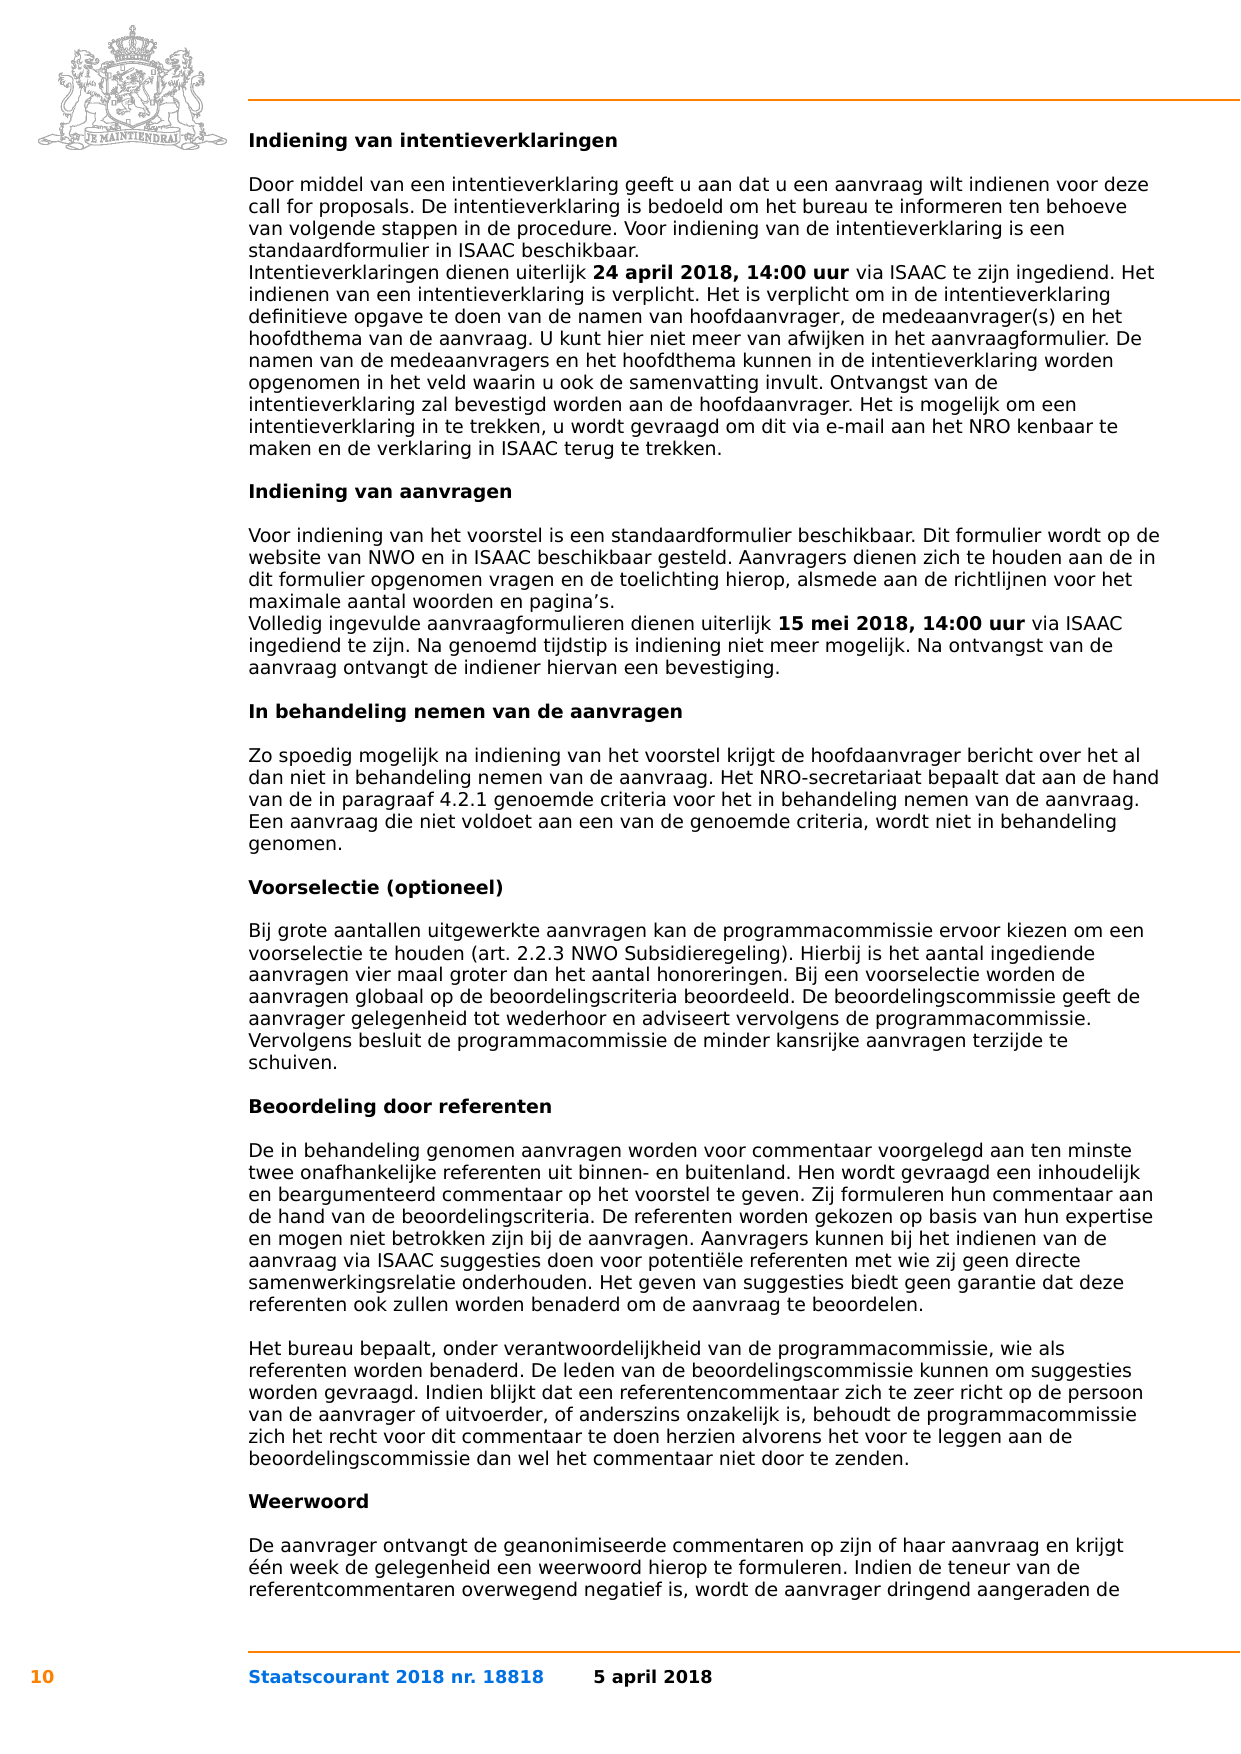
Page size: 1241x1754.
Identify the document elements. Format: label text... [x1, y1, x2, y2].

subtitle Voorselectie (optioneel) [248, 877, 1163, 898]
text De aanvrager ontvangt de geanonimiseerde commentaren op zijn of haar aanvraag en krijgt één week de gelegenheid een weerwoord hierop te formuleren. Indien de teneur van de referentcommentaren overwegend negatief is, wordt de aanvrager dringend aangeraden de [248, 1535, 1163, 1601]
text Bij grote aantallen uitgewerkte aanvragen kan de programmacommissie ervoor kiezen om een voorselectie te houden (art. 2.2.3 NWO Subsidieregeling). Hierbij is het aantal ingediende aanvragen vier maal groter dan het aantal honoreringen. Bij een voorselectie worden de aanvragen globaal op de beoordelingscriteria beoordeeld. De beoordelingscommissie geeft de aanvrager gelegenheid tot wederhoor en adviseert vervolgens de programmacommissie. Vervolgens besluit de programmacommissie de minder kansrijke aanvragen terzijde te schuiven. [248, 920, 1163, 1074]
subtitle Beoordeling door referenten [248, 1096, 1163, 1118]
text Zo spoedig mogelijk na indiening van het voorstel krijgt de hoofdaanvrager bericht over het al dan niet in behandeling nemen van de aanvraag. Het NRO-secretariaat bepaalt dat aan de hand van de in paragraaf 4.2.1 genoemde criteria voor het in behandeling nemen van de aanvraag. Een aanvraag die niet voldoet aan een van de genoemde criteria, wordt niet in behandeling genomen. [248, 745, 1163, 855]
text Voor indiening van het voorstel is een standaardformulier beschikbaar. Dit formulier wordt op de website van NWO en in ISAAC beschikbaar gesteld. Aanvragers dienen zich te houden aan de in dit formulier opgenomen vragen en de toelichting hierop, alsmede aan de richtlijnen voor het maximale aantal woorden en pagina’s. [248, 525, 1163, 613]
text De in behandeling genomen aanvragen worden voor commentaar voorgelegd aan ten minste twee onafhankelijke referenten uit binnen- en buitenland. Hen wordt gevraagd een inhoudelijk en beargumenteerd commentaar op het voorstel te geven. Zij formuleren hun commentaar aan de hand van de beoordelingscriteria. De referenten worden gekozen op basis van hun expertise en mogen niet betrokken zijn bij de aanvragen. Aanvragers kunnen bij het indienen van de aanvraag via ISAAC suggesties doen voor potentiële referenten met wie zij geen directe samenwerkingsrelatie onderhouden. Het geven van suggesties biedt geen garantie dat deze referenten ook zullen worden benaderd om de aanvraag te beoordelen. [248, 1140, 1163, 1316]
text Volledig ingevulde aanvraagformulieren dienen uiterlijk 15 mei 2018, 14:00 uur via ISAAC ingediend te zijn. Na genoemd tijdstip is indiening niet meer mogelijk. Na ontvangst van de aanvraag ontvangt de indiener hiervan een bevestiging. [248, 613, 1163, 679]
subtitle Indiening van aanvragen [248, 481, 1163, 503]
text Intentieverklaringen dienen uiterlijk 24 april 2018, 14:00 uur via ISAAC te zijn ingediend. Het indienen van een intentieverklaring is verplicht. Het is verplicht om in de intentieverklaring definitieve opgave te doen van de namen van hoofdaanvrager, de medeaanvrager(s) en het hoofdthema van de aanvraag. U kunt hier niet meer van afwijken in het aanvraagformulier. De namen van de medeaanvragers en het hoofdthema kunnen in de intentieverklaring worden opgenomen in het veld waarin u ook de samenvatting invult. Ontvangst van de intentieverklaring zal bevestigd worden aan de hoofdaanvrager. Het is mogelijk om een intentieverklaring in te trekken, u wordt gevraagd om dit via e-mail aan het NRO kenbaar te maken en de verklaring in ISAAC terug te trekken. [248, 262, 1163, 459]
subtitle Weerwoord [248, 1491, 1163, 1513]
text Door middel van een intentieverklaring geeft u aan dat u een aanvraag wilt indienen voor deze call for proposals. De intentieverklaring is bedoeld om het bureau te informeren ten behoeve van volgende stappen in de procedure. Voor indiening van de intentieverklaring is een standaardformulier in ISAAC beschikbaar. [248, 174, 1163, 262]
text Het bureau bepaalt, onder verantwoordelijkheid van de programmacommissie, wie als referenten worden benaderd. De leden van de beoordelingscommissie kunnen om suggesties worden gevraagd. Indien blijkt dat een referentencommentaar zich te zeer richt op de persoon van de aanvrager of uitvoerder, of anderszins onzakelijk is, behoudt de programmacommissie zich het recht voor dit commentaar te doen herzien alvorens het voor te leggen aan de beoordelingscommissie dan wel het commentaar niet door te zenden. [248, 1338, 1163, 1469]
subtitle In behandeling nemen van de aanvragen [248, 701, 1163, 723]
subtitle Indiening van intentieverklaringen [248, 130, 1163, 152]
picture [38, 25, 227, 150]
